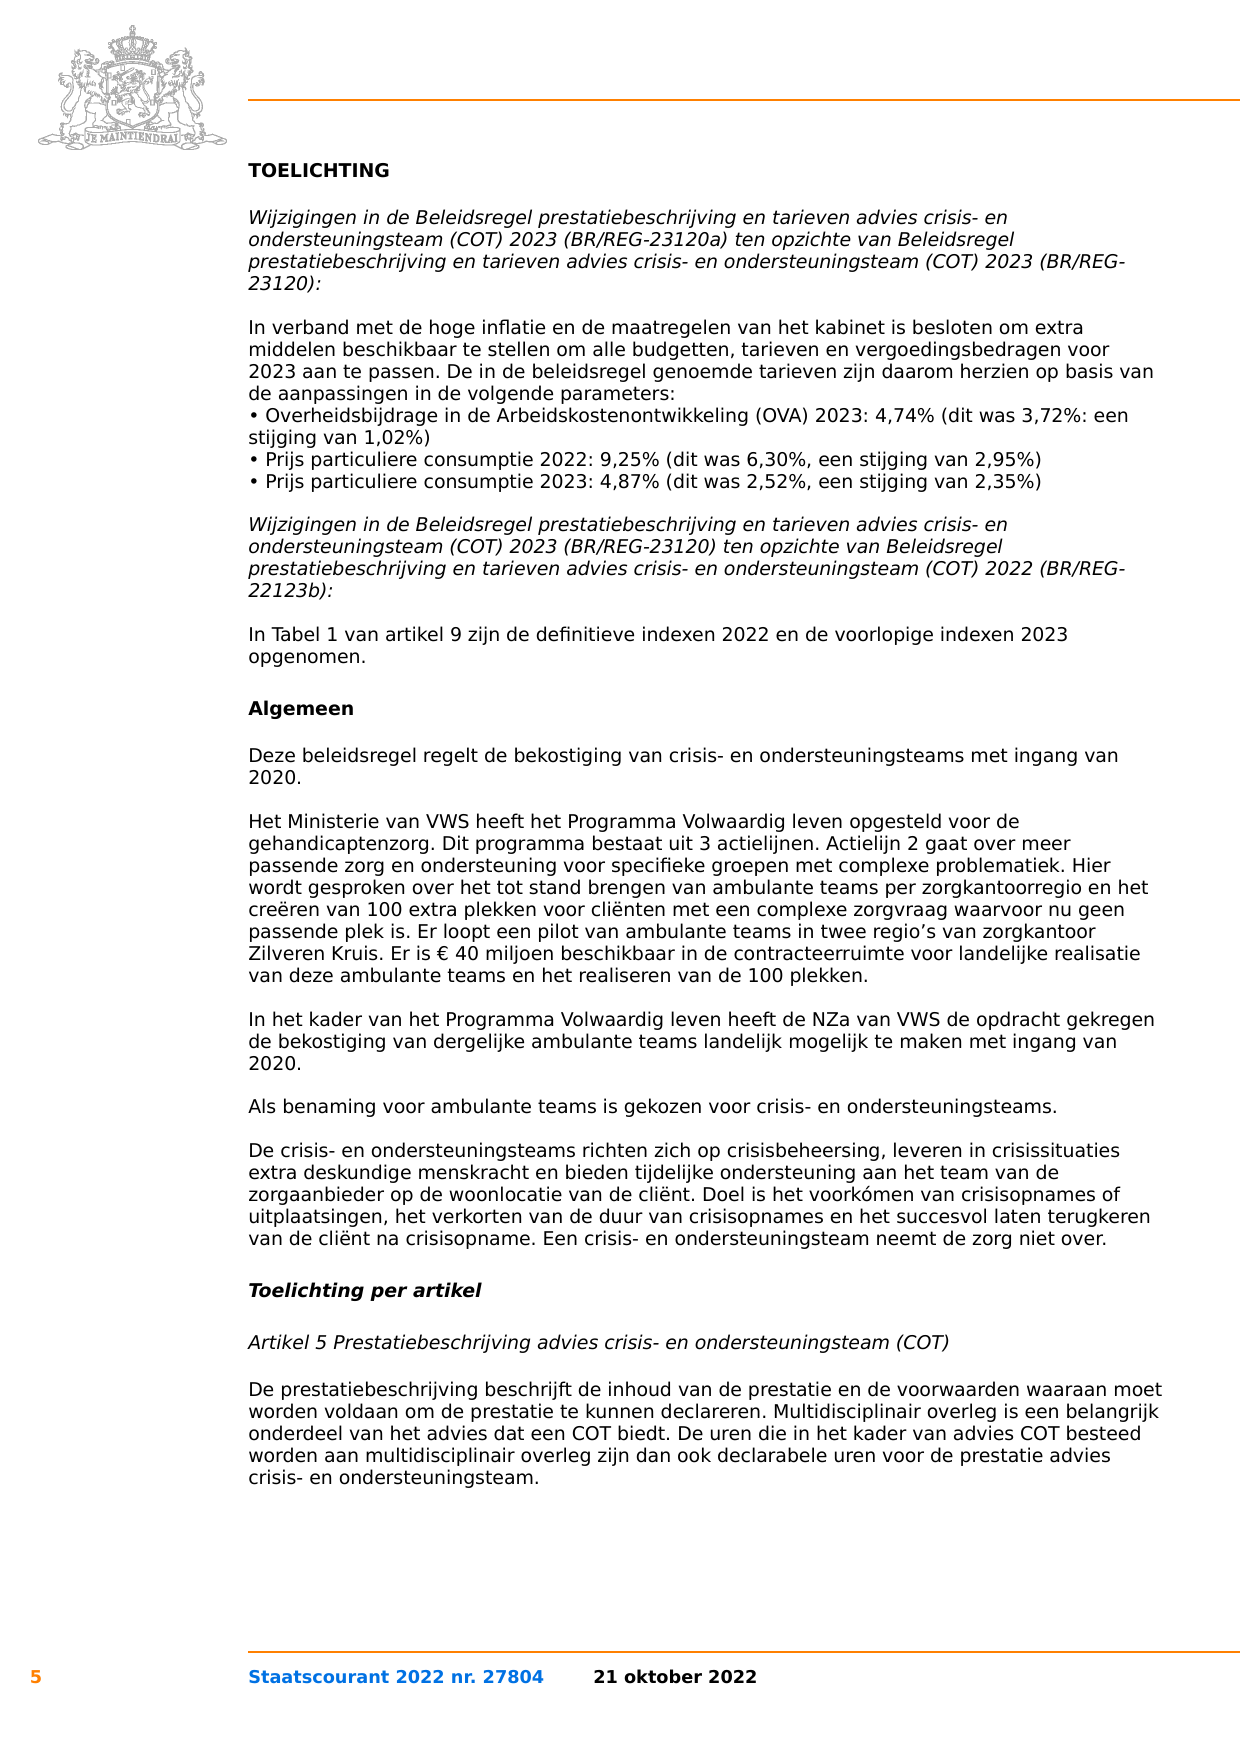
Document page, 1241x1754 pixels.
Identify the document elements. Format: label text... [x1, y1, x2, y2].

subtitle Artikel 5 Prestatiebeschrijving advies crisis- en ondersteuningsteam (COT) [248, 1332, 1163, 1354]
subtitle Toelichting per artikel [248, 1280, 1163, 1302]
subtitle Wijzigingen in de Beleidsregel prestatiebeschrijving en tarieven advies crisis- en ondersteuningsteam (COT) 2023 (BR/REG-23120a) ten opzichte van Beleidsregel prestatiebeschrijving en tarieven advies crisis- en ondersteuningsteam (COT) 2023 (BR/REG-23120): [248, 207, 1163, 295]
text Deze beleidsregel regelt de bekostiging van crisis- en ondersteuningsteams met ingang van 2020. [248, 745, 1163, 789]
text Als benaming voor ambulante teams is gekozen voor crisis- en ondersteuningsteams. [248, 1096, 1163, 1118]
text Het Ministerie van VWS heeft het Programma Volwaardig leven opgesteld voor de gehandicaptenzorg. Dit programma bestaat uit 3 actielijnen. Actielijn 2 gaat over meer passende zorg en ondersteuning voor specifieke groepen met complexe problematiek. Hier wordt gesproken over het tot stand brengen van ambulante teams per zorgkantoorregio en het creëren van 100 extra plekken voor cliënten met een complexe zorgvraag waarvoor nu geen passende plek is. Er loopt een pilot van ambulante teams in twee regio’s van zorgkantoor Zilveren Kruis. Er is € 40 miljoen beschikbaar in de contracteerruimte voor landelijke realisatie van deze ambulante teams en het realiseren van de 100 plekken. [248, 811, 1163, 987]
text In verband met de hoge inflatie en de maatregelen van het kabinet is besloten om extra middelen beschikbaar te stellen om alle budgetten, tarieven en vergoedingsbedragen voor 2023 aan te passen. De in de beleidsregel genoemde tarieven zijn daarom herzien op basis van de aanpassingen in de volgende parameters: [248, 317, 1163, 404]
subtitle TOELICHTING [248, 160, 1163, 182]
text • Prijs particuliere consumptie 2022: 9,25% (dit was 6,30%, een stijging van 2,95%) [248, 448, 1163, 471]
subtitle Wijzigingen in de Beleidsregel prestatiebeschrijving en tarieven advies crisis- en ondersteuningsteam (COT) 2023 (BR/REG-23120) ten opzichte van Beleidsregel prestatiebeschrijving en tarieven advies crisis- en ondersteuningsteam (COT) 2022 (BR/REG-22123b): [248, 514, 1163, 602]
subtitle Algemeen [248, 698, 1163, 720]
text In Tabel 1 van artikel 9 zijn de definitieve indexen 2022 en de voorlopige indexen 2023 opgenomen. [248, 624, 1163, 668]
text De prestatiebeschrijving beschrijft de inhoud van de prestatie en de voorwaarden waaraan moet worden voldaan om de prestatie te kunnen declareren. Multidisciplinair overleg is een belangrijk onderdeel van het advies dat een COT biedt. De uren die in het kader van advies COT besteed worden aan multidisciplinair overleg zijn dan ook declarabele uren voor de prestatie advies crisis- en ondersteuningsteam. [248, 1379, 1163, 1489]
picture [38, 25, 227, 150]
text De crisis- en ondersteuningsteams richten zich op crisisbeheersing, leveren in crisissituaties extra deskundige menskracht en bieden tijdelijke ondersteuning aan het team van de zorgaanbieder op de woonlocatie van de cliënt. Doel is het voorkómen van crisisopnames of uitplaatsingen, het verkorten van de duur van crisisopnames en het succesvol laten terugkeren van de cliënt na crisisopname. Een crisis- en ondersteuningsteam neemt de zorg niet over. [248, 1140, 1163, 1250]
text In het kader van het Programma Volwaardig leven heeft de NZa van VWS de opdracht gekregen de bekostiging van dergelijke ambulante teams landelijk mogelijk te maken met ingang van 2020. [248, 1009, 1163, 1074]
text • Prijs particuliere consumptie 2023: 4,87% (dit was 2,52%, een stijging van 2,35%) [248, 471, 1163, 492]
text • Overheidsbijdrage in de Arbeidskostenontwikkeling (OVA) 2023: 4,74% (dit was 3,72%: een stijging van 1,02%) [248, 404, 1163, 448]
